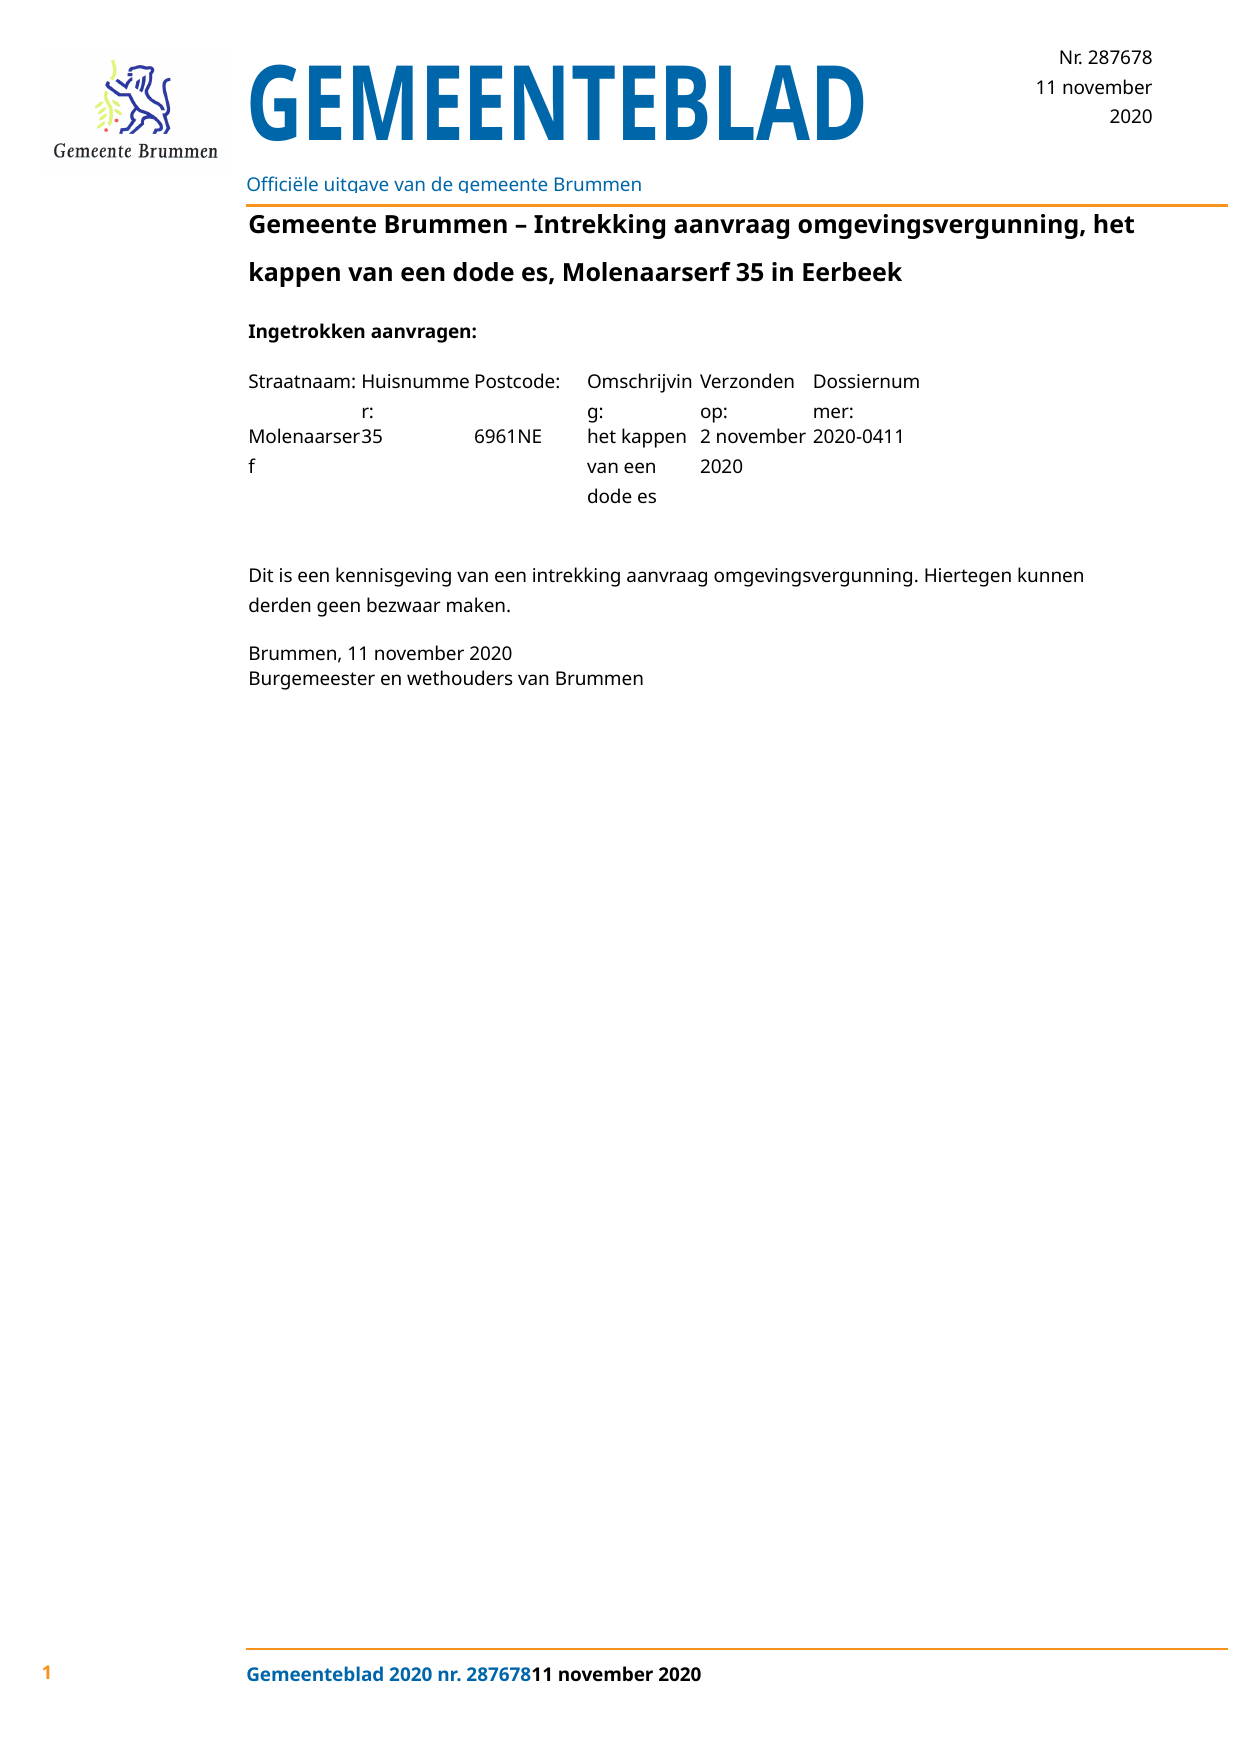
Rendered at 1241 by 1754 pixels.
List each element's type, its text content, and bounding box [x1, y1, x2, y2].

picture [41, 47, 231, 172]
table_cell 2020-0411 [813, 424, 926, 509]
text Brummen, 11 november 2020 [248, 640, 1152, 665]
table_cell 2 november 2020 [700, 424, 813, 509]
table_header [1039, 369, 1152, 424]
text Ingetrokken aanvragen: [248, 318, 1152, 344]
table_header Dossiernummer: [813, 369, 926, 424]
table_header Omschrijving: [587, 369, 700, 424]
table_cell 35 [361, 424, 474, 509]
table_cell [926, 424, 1038, 509]
table_header Verzonden op: [700, 369, 813, 424]
table_header Huisnummer: [361, 369, 474, 424]
table_cell [1039, 424, 1152, 509]
table_header Straatnaam: [248, 369, 361, 424]
text Dit is een kennisgeving van een intrekking aanvraag omgevingsvergunning. Hiertegen kunnen derden geen bezwaar maken. [248, 562, 1152, 618]
text Gemeente Brummen – Intrekking aanvraag omgevingsvergunning, het kappen van een dode es, Molenaarserf 35 in Eerbeek [248, 207, 1152, 288]
table_header Postcode: [474, 369, 587, 424]
table_cell het kappen van een dode es [587, 424, 700, 509]
table_header [926, 369, 1038, 424]
table_cell 6961NE [474, 424, 587, 509]
table_cell Molenaarserf [248, 424, 361, 509]
text Burgemeester en wethouders van Brummen [248, 665, 1152, 691]
